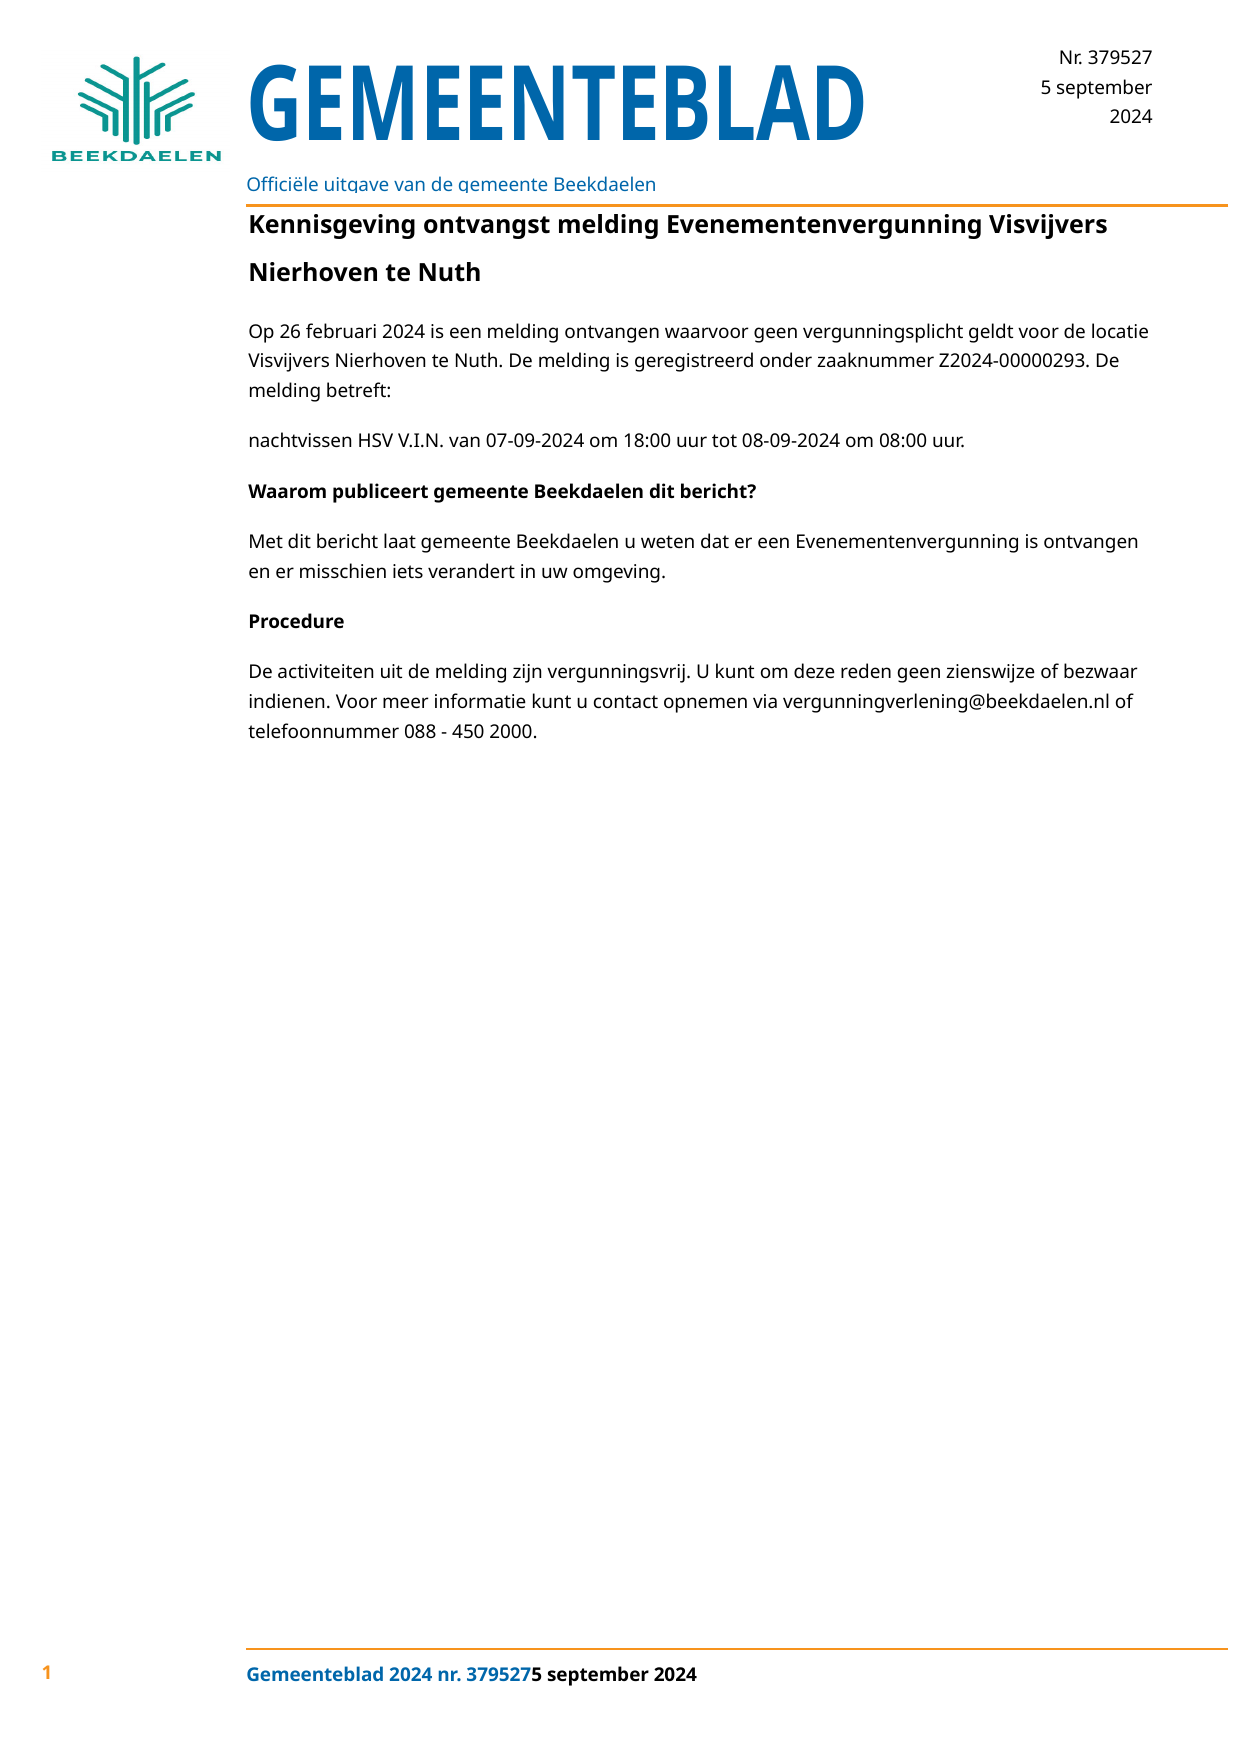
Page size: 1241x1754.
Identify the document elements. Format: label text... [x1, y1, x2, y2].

text Procedure [248, 608, 1152, 634]
text De activiteiten uit de melding zijn vergunningsvrij. U kunt om deze reden geen zienswijze of bezwaar indienen. Voor meer informatie kunt u contact opnemen via vergunningverlening@beekdaelen.nl of telefoonnummer 088 - 450 2000. [248, 659, 1152, 744]
text Waarom publiceert gemeente Beekdaelen dit bericht? [248, 478, 1152, 504]
text Kennisgeving ontvangst melding Evenementenvergunning Visvijvers Nierhoven te Nuth [248, 207, 1152, 288]
text Met dit bericht laat gemeente Beekdaelen u weten dat er een Evenementenvergunning is ontvangen en er misschien iets verandert in uw omgeving. [248, 528, 1152, 584]
picture [41, 47, 231, 172]
text Op 26 februari 2024 is een melding ontvangen waarvoor geen vergunningsplicht geldt voor de locatie Visvijvers Nierhoven te Nuth. De melding is geregistreerd onder zaaknummer Z2024-00000293. De melding betreft: [248, 318, 1152, 403]
text nachtvissen HSV V.I.N. van 07-09-2024 om 18:00 uur tot 08-09-2024 om 08:00 uur. [248, 427, 1152, 453]
